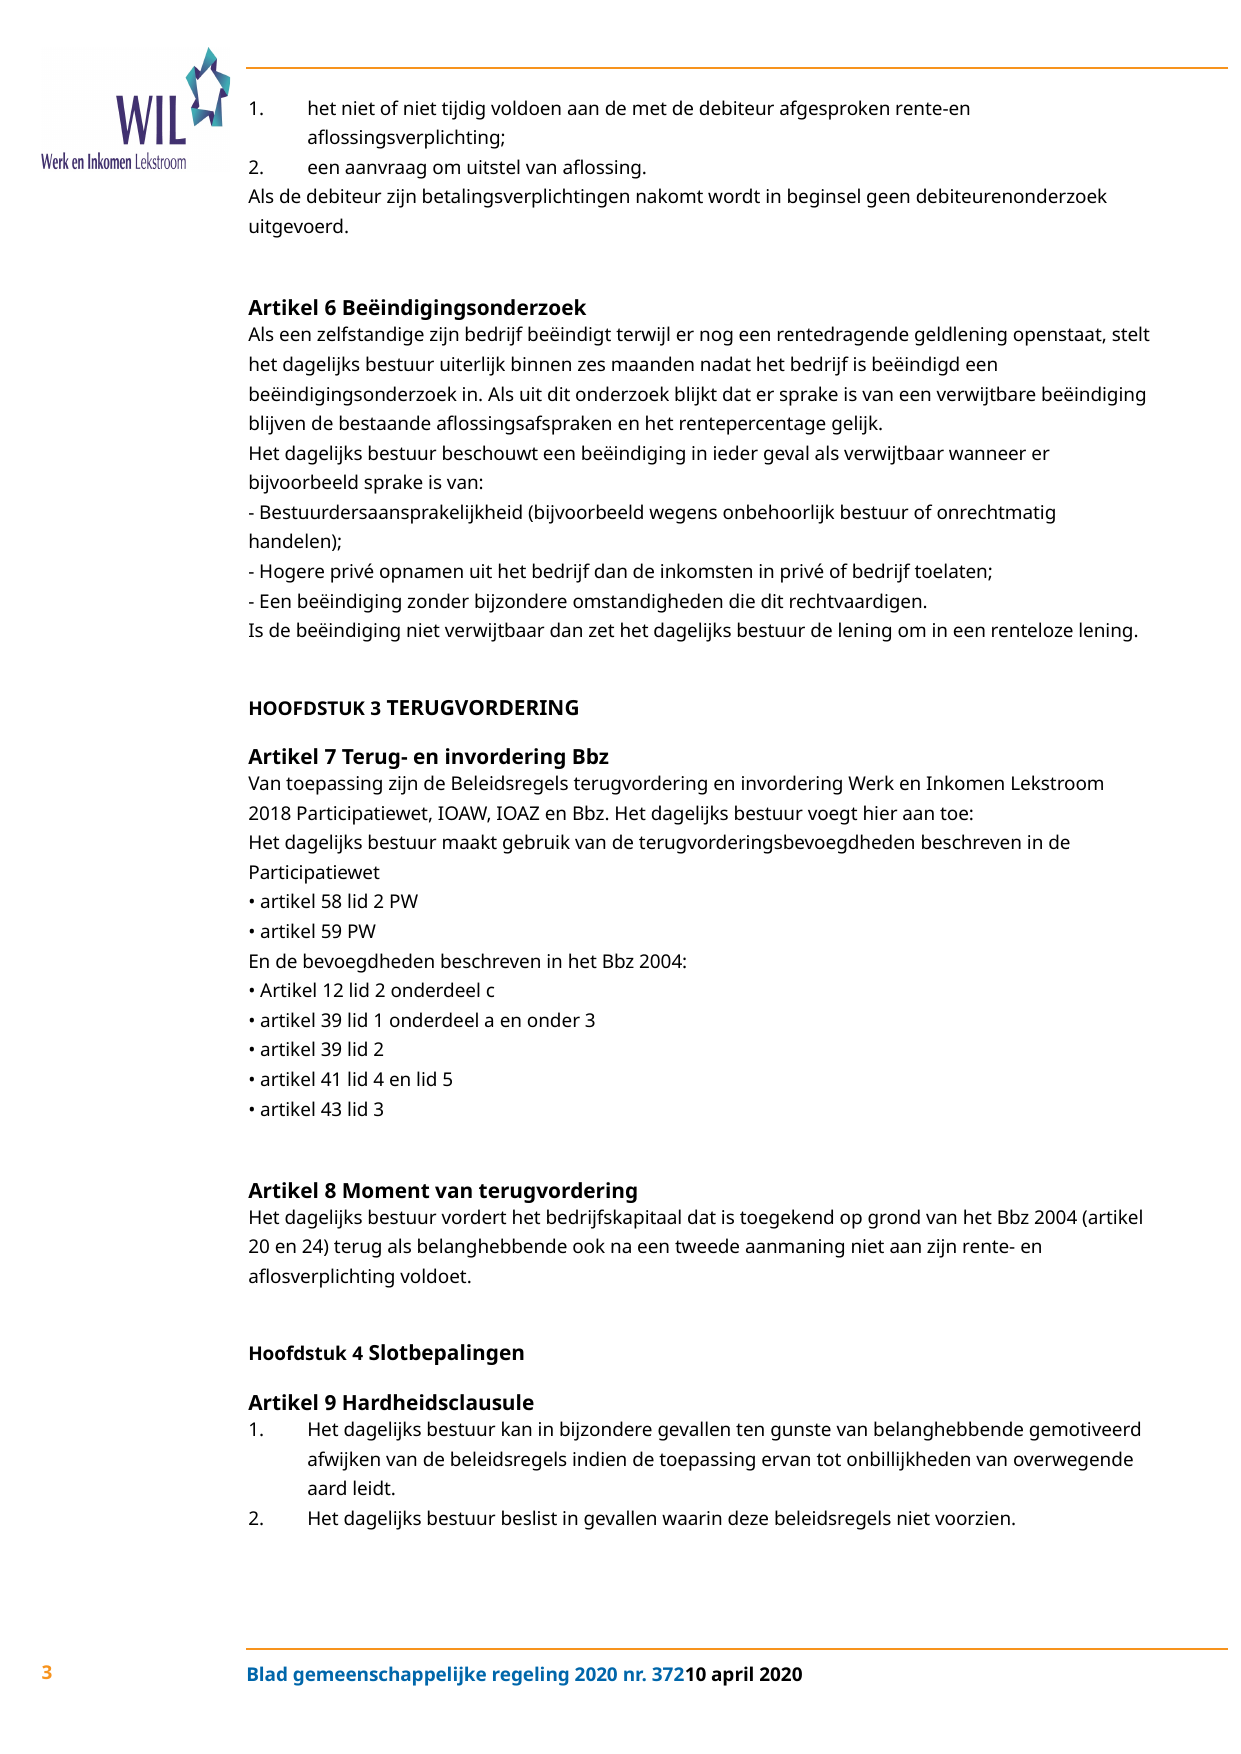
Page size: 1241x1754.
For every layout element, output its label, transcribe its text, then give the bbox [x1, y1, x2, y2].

text Het dagelijks bestuur vordert het bedrijfskapitaal dat is toegekend op grond van het Bbz 2004 (artikel 20 en 24) terug als belanghebbende ook na een tweede aanmaning niet aan zijn rente- en aflosverplichting voldoet. [248, 1204, 1152, 1289]
list een aanvraag om uitstel van aflossing. [248, 154, 1152, 180]
text • artikel 58 lid 2 PW [248, 889, 1152, 914]
list Het dagelijks bestuur kan in bijzondere gevallen ten gunste van belanghebbende gemotiveerd afwijken van de beleidsregels indien de toepassing ervan tot onbillijkheden van overwegende aard leidt. [248, 1416, 1152, 1501]
text Het dagelijks bestuur beschouwt een beëindiging in ieder geval als verwijtbaar wanneer er bijvoorbeeld sprake is van: [248, 440, 1152, 495]
text • artikel 41 lid 4 en lid 5 [248, 1066, 1152, 1092]
text Artikel 8 Moment van terugvordering [248, 1176, 1152, 1204]
list het niet of niet tijdig voldoen aan de met de debiteur afgesproken rente-en aflossingsverplichting; [248, 95, 1152, 150]
text Als een zelfstandige zijn bedrijf beëindigt terwijl er nog een rentedragende geldlening openstaat, stelt het dagelijks bestuur uiterlijk binnen zes maanden nadat het bedrijf is beëindigd een beëindigingsonderzoek in. Als uit dit onderzoek blijkt dat er sprake is van een verwijtbare beëindiging blijven de bestaande aflossingsafspraken en het rentepercentage gelijk. [248, 322, 1152, 436]
text - Bestuurdersaansprakelijkheid (bijvoorbeeld wegens onbehoorlijk bestuur of onrechtmatig handelen); [248, 499, 1152, 554]
text Artikel 9 Hardheidsclausule [248, 1388, 1152, 1416]
text • Artikel 12 lid 2 onderdeel c [248, 977, 1152, 1003]
text Artikel 6 Beëindigingsonderzoek [248, 293, 1152, 322]
text Is de beëindiging niet verwijtbaar dan zet het dagelijks bestuur de lening om in een renteloze lening. [248, 617, 1152, 643]
picture [41, 47, 231, 172]
list Het dagelijks bestuur beslist in gevallen waarin deze beleidsregels niet voorzien. [248, 1505, 1152, 1531]
text • artikel 39 lid 2 [248, 1037, 1152, 1062]
text Het dagelijks bestuur maakt gebruik van de terugvorderingsbevoegdheden beschreven in de Participatiewet [248, 829, 1152, 885]
text Artikel 7 Terug- en invordering Bbz [248, 742, 1152, 770]
text Hoofdstuk 4 Slotbepalingen [248, 1338, 1152, 1367]
text Als de debiteur zijn betalingsverplichtingen nakomt wordt in beginsel geen debiteurenonderzoek uitgevoerd. [248, 183, 1152, 239]
text • artikel 59 PW [248, 918, 1152, 944]
text Van toepassing zijn de Beleidsregels terugvordering en invordering Werk en Inkomen Lekstroom 2018 Participatiewet, IOAW, IOAZ en Bbz. Het dagelijks bestuur voegt hier aan toe: [248, 770, 1152, 826]
text • artikel 39 lid 1 onderdeel a en onder 3 [248, 1007, 1152, 1033]
text - Hogere privé opnamen uit het bedrijf dan de inkomsten in privé of bedrijf toelaten; [248, 558, 1152, 584]
text - Een beëindiging zonder bijzondere omstandigheden die dit rechtvaardigen. [248, 588, 1152, 613]
text HOOFDSTUK 3 TERUGVORDERING [248, 693, 1152, 721]
text • artikel 43 lid 3 [248, 1096, 1152, 1121]
text En de bevoegdheden beschreven in het Bbz 2004: [248, 948, 1152, 973]
